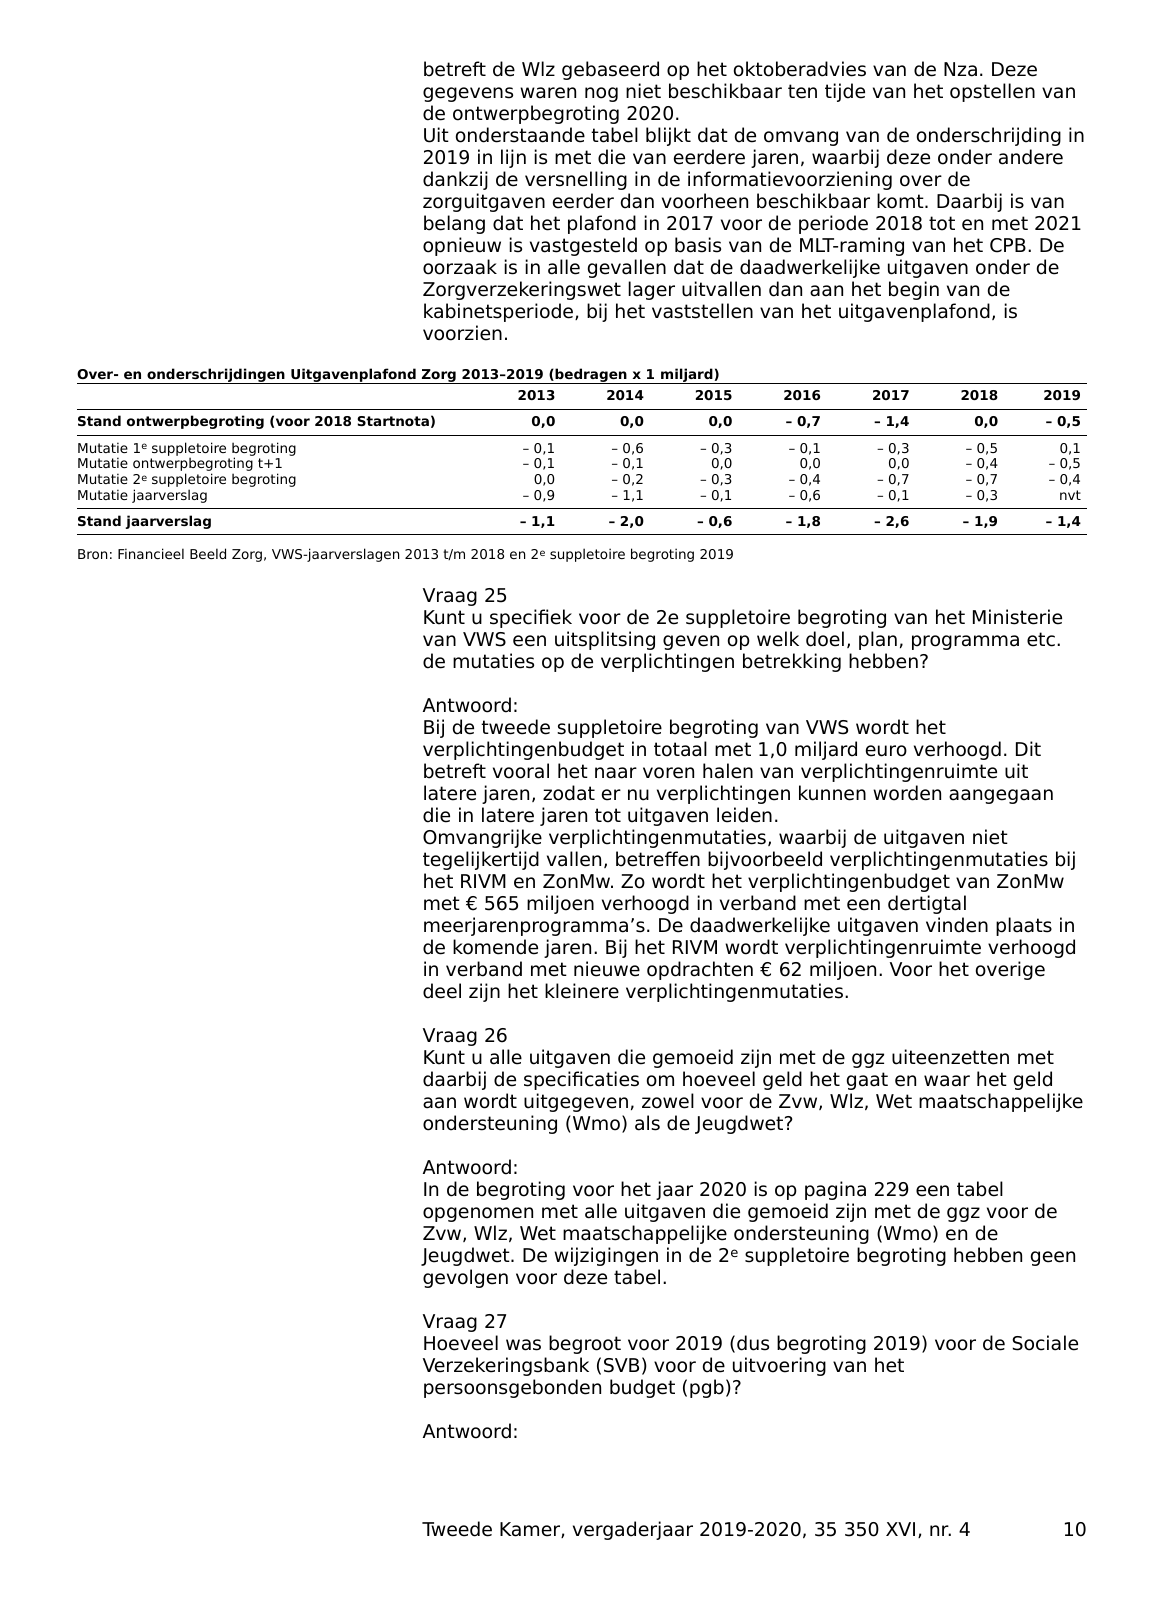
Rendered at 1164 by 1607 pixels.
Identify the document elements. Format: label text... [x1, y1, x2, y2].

table_cell – 0,5 [1004, 456, 1087, 472]
table_cell 0,0 [738, 456, 827, 472]
table_cell – 1,1 [561, 488, 649, 508]
table_cell – 0,7 [915, 472, 1004, 488]
text Antwoord: [422, 1157, 1087, 1179]
table_cell – 1,9 [915, 509, 1004, 534]
table_cell Stand ontwerpbegroting (voor 2018 Startnota) [77, 410, 472, 435]
table_cell – 0,6 [561, 436, 649, 456]
table_cell Mutatie jaarverslag [77, 488, 472, 508]
table_cell [77, 384, 472, 408]
table_cell 0,1 [1004, 436, 1087, 456]
table_cell – 2,0 [561, 509, 649, 534]
text betreft de Wlz gebaseerd op het oktoberadvies van de Nza. Deze gegevens waren nog niet beschikbaar ten tijde van het opstellen van de ontwerpbegroting 2020. [422, 59, 1087, 125]
text Vraag 25 [422, 585, 1087, 607]
table_cell – 0,3 [650, 436, 738, 456]
table_cell 2013 [473, 384, 561, 408]
table_cell Stand jaarverslag [77, 509, 472, 534]
table_cell 2015 [650, 384, 738, 408]
text In de begroting voor het jaar 2020 is op pagina 229 een tabel opgenomen met alle uitgaven die gemoeid zijn met de ggz voor de Zvw, Wlz, Wet maatschappelijke ondersteuning (Wmo) en de Jeugdwet. De wijzigingen in de 2e suppletoire begroting hebben geen gevolgen voor deze tabel. [422, 1179, 1087, 1289]
table_cell – 0,3 [915, 488, 1004, 508]
table_cell Mutatie ontwerpbegroting t+1 [77, 456, 472, 472]
text Bij de tweede suppletoire begroting van VWS wordt het verplichtingenbudget in totaal met 1,0 miljard euro verhoogd. Dit betreft vooral het naar voren halen van verplichtingenruimte uit latere jaren, zodat er nu verplichtingen kunnen worden aangegaan die in latere jaren tot uitgaven leiden. [422, 717, 1087, 827]
table_cell 2016 [738, 384, 827, 408]
table_cell – 0,3 [827, 436, 915, 456]
table_cell Bron: Financieel Beeld Zorg, VWS-jaarverslagen 2013 t/m 2018 en 2e suppletoire begroting 2019 [77, 535, 1087, 563]
table_cell – 0,1 [561, 456, 649, 472]
table_cell – 0,9 [473, 488, 561, 508]
table_cell 0,0 [473, 472, 561, 488]
text Uit onderstaande tabel blijkt dat de omvang van de onderschrijding in 2019 in lijn is met die van eerdere jaren, waarbij deze onder andere dankzij de versnelling in de informatievoorziening over de zorguitgaven eerder dan voorheen beschikbaar komt. Daarbij is van belang dat het plafond in 2017 voor de periode 2018 tot en met 2021 opnieuw is vastgesteld op basis van de MLT-raming van het CPB. De oorzaak is in alle gevallen dat de daadwerkelijke uitgaven onder de Zorgverzekeringswet lager uitvallen dan aan het begin van de kabinetsperiode, bij het vaststellen van het uitgavenplafond, is voorzien. [422, 125, 1087, 345]
table_cell 0,0 [561, 410, 649, 435]
table_cell – 0,7 [827, 472, 915, 488]
table_cell – 0,7 [738, 410, 827, 435]
text Kunt u specifiek voor de 2e suppletoire begroting van het Ministerie van VWS een uitsplitsing geven op welk doel, plan, programma etc. de mutaties op de verplichtingen betrekking hebben? [422, 607, 1087, 673]
text Vraag 27 [422, 1311, 1087, 1333]
table_cell Mutatie 2e suppletoire begroting [77, 472, 472, 488]
table_cell 2017 [827, 384, 915, 408]
table_cell 0,0 [650, 456, 738, 472]
table_cell 0,0 [473, 410, 561, 435]
table_cell – 1,8 [738, 509, 827, 534]
table_cell 0,0 [915, 410, 1004, 435]
table_cell 0,0 [650, 410, 738, 435]
table_cell – 0,4 [1004, 472, 1087, 488]
text Vraag 26 [422, 1025, 1087, 1047]
table_cell 2019 [1004, 384, 1087, 408]
text Kunt u alle uitgaven die gemoeid zijn met de ggz uiteenzetten met daarbij de specificaties om hoeveel geld het gaat en waar het geld aan wordt uitgegeven, zowel voor de Zvw, Wlz, Wet maatschappelijke ondersteuning (Wmo) als de Jeugdwet? [422, 1047, 1087, 1135]
table_cell 2014 [561, 384, 649, 408]
table_cell – 0,3 [650, 472, 738, 488]
table_cell 0,0 [827, 456, 915, 472]
table_cell – 1,1 [473, 509, 561, 534]
table_cell – 0,6 [650, 509, 738, 534]
text Antwoord: [422, 1421, 1087, 1443]
table_cell – 1,4 [1004, 509, 1087, 534]
table_cell – 0,1 [827, 488, 915, 508]
table_cell – 2,6 [827, 509, 915, 534]
table_cell 2018 [915, 384, 1004, 408]
table_cell – 0,5 [915, 436, 1004, 456]
table_cell – 0,2 [561, 472, 649, 488]
table_cell – 0,6 [738, 488, 827, 508]
table_cell nvt [1004, 488, 1087, 508]
table_cell Mutatie 1e suppletoire begroting [77, 436, 472, 456]
table_cell – 0,4 [915, 456, 1004, 472]
table_cell – 0,1 [650, 488, 738, 508]
text Antwoord: [422, 695, 1087, 717]
table_cell – 0,1 [473, 456, 561, 472]
table_cell – 1,4 [827, 410, 915, 435]
table_cell – 0,1 [738, 436, 827, 456]
table_cell – 0,1 [473, 436, 561, 456]
table_header Over- en onderschrijdingen Uitgavenplafond Zorg 2013–2019 (bedragen x 1 miljard) [77, 367, 1087, 382]
text Omvangrijke verplichtingenmutaties, waarbij de uitgaven niet tegelijkertijd vallen, betreffen bijvoorbeeld verplichtingenmutaties bij het RIVM en ZonMw. Zo wordt het verplichtingenbudget van ZonMw met € 565 miljoen verhoogd in verband met een dertigtal meerjarenprogramma’s. De daadwerkelijke uitgaven vinden plaats in de komende jaren. Bij het RIVM wordt verplichtingenruimte verhoogd in verband met nieuwe opdrachten € 62 miljoen. Voor het overige deel zijn het kleinere verplichtingenmutaties. [422, 827, 1087, 1003]
table_cell – 0,5 [1004, 410, 1087, 435]
text Hoeveel was begroot voor 2019 (dus begroting 2019) voor de Sociale Verzekeringsbank (SVB) voor de uitvoering van het persoonsgebonden budget (pgb)? [422, 1333, 1087, 1399]
table_cell – 0,4 [738, 472, 827, 488]
